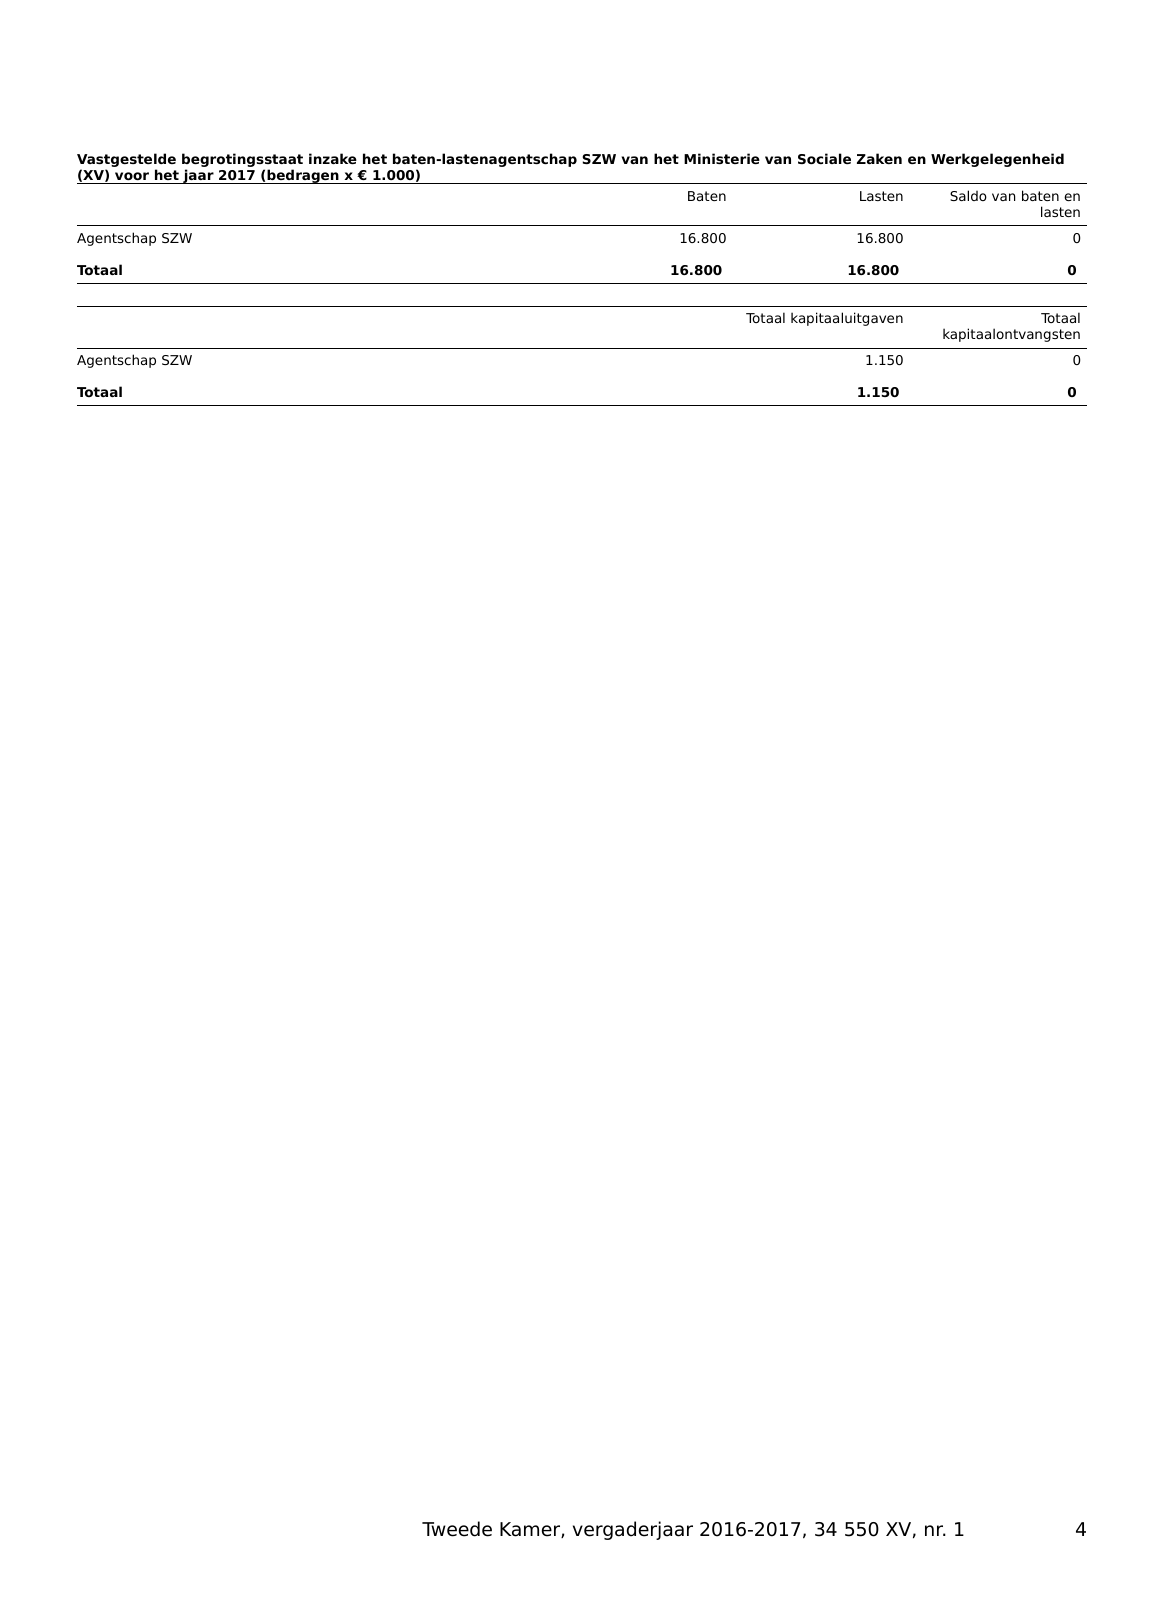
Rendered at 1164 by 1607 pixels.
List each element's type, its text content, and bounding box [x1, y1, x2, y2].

table_cell [732, 247, 909, 262]
table_cell 1.150 [732, 385, 909, 405]
table_cell [77, 247, 555, 262]
table_cell [77, 369, 732, 385]
table_header [77, 307, 732, 347]
table_cell 0 [910, 385, 1087, 405]
table_cell Totaal [77, 262, 555, 283]
table_cell 0 [909, 262, 1087, 283]
table_cell 0 [910, 349, 1087, 369]
table_header Totaal kapitaalontvangsten [910, 307, 1087, 347]
table_header Totaal kapitaaluitgaven [732, 307, 909, 347]
table_cell 16.800 [732, 262, 909, 283]
table_cell Baten [555, 184, 732, 225]
table_cell [909, 247, 1087, 262]
table_cell Saldo van baten en lasten [909, 184, 1087, 225]
table_cell [555, 247, 732, 262]
table_cell Totaal [77, 385, 732, 405]
table_cell Agentschap SZW [77, 349, 732, 369]
table_cell [910, 369, 1087, 385]
table_cell 1.150 [732, 349, 909, 369]
table_cell [77, 184, 555, 225]
table_cell 0 [909, 226, 1087, 247]
table_header Vastgestelde begrotingsstaat inzake het baten-lastenagentschap SZW van het Ministerie van Sociale Zaken en Werkgelegenheid (XV) voor het jaar 2017 (bedragen x € 1.000) [77, 152, 1087, 183]
table_cell Lasten [732, 184, 909, 225]
table_cell 16.800 [555, 226, 732, 247]
table_cell [732, 369, 909, 385]
table_cell 16.800 [555, 262, 732, 283]
table_cell Agentschap SZW [77, 226, 555, 247]
table_cell 16.800 [732, 226, 909, 247]
